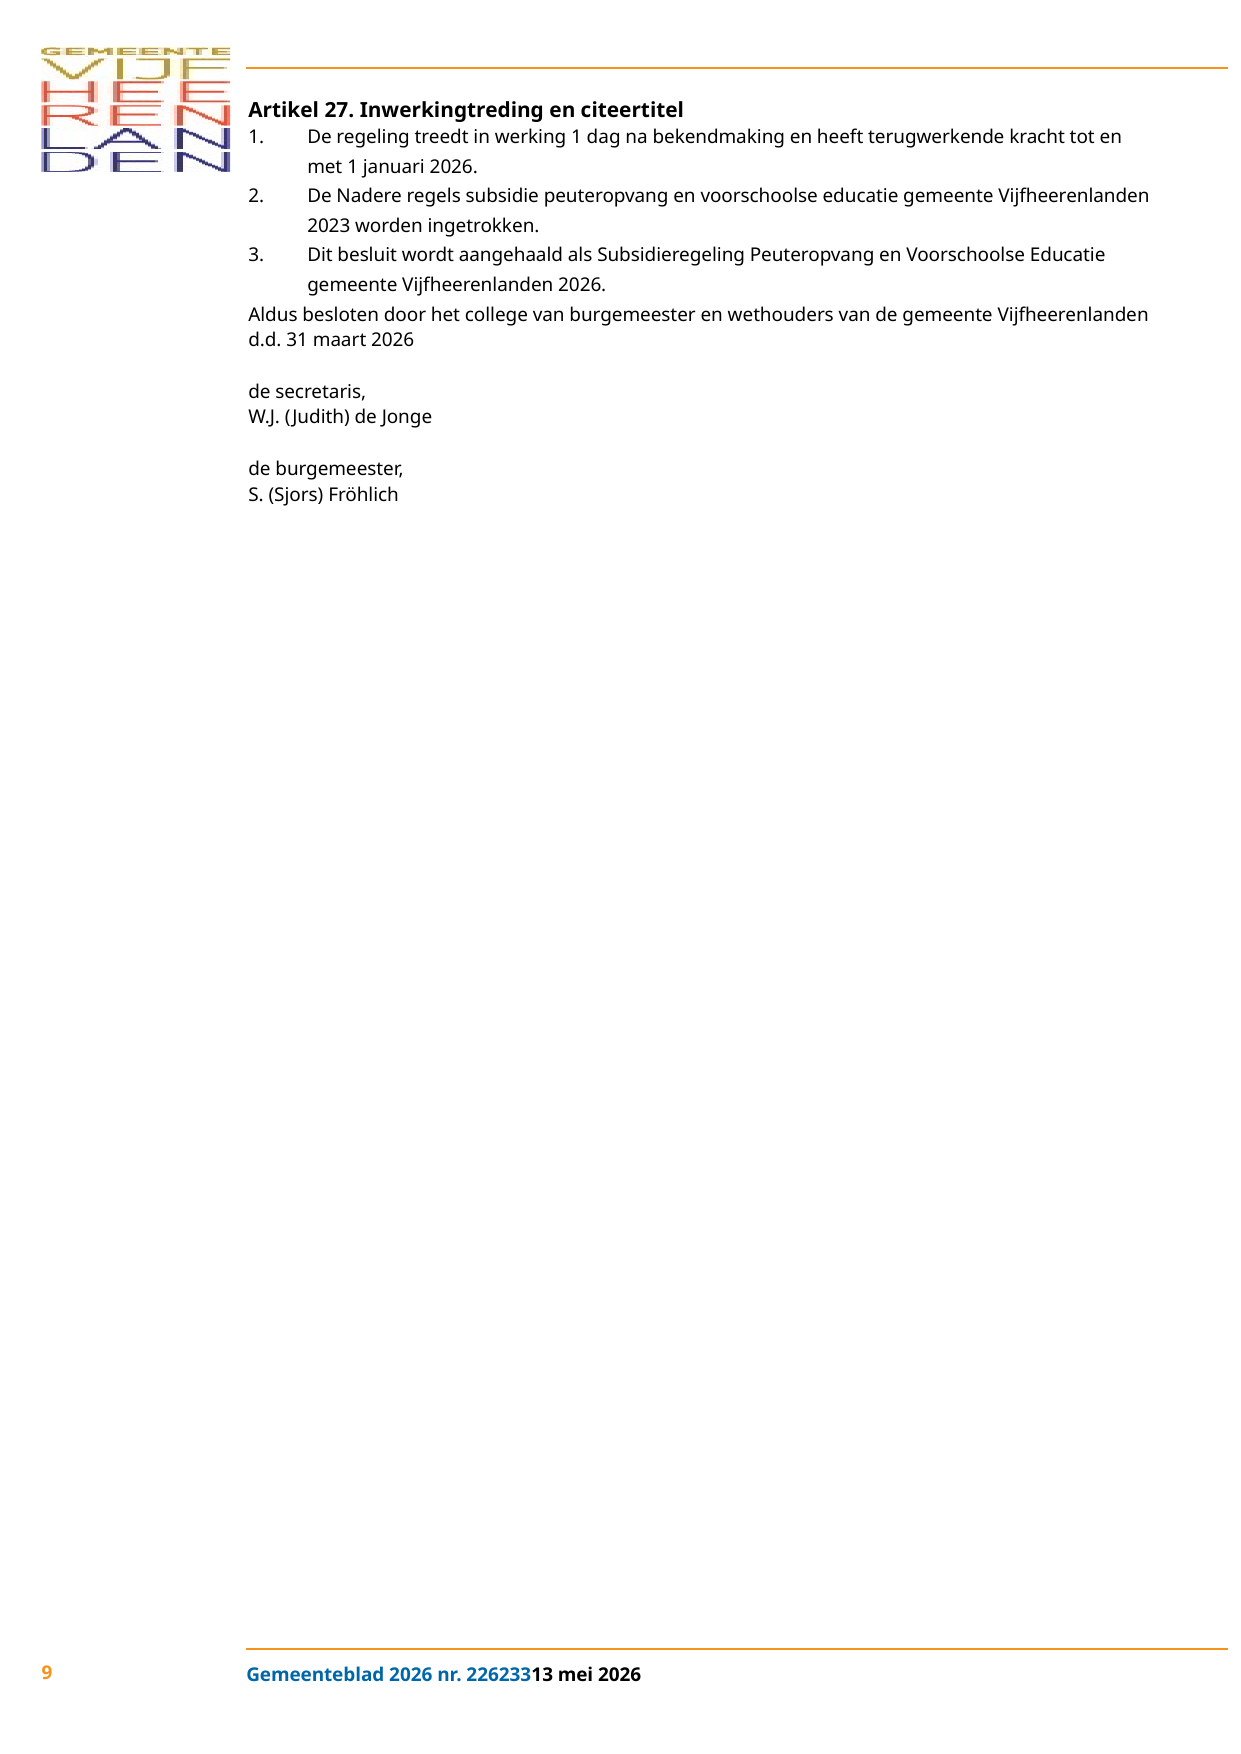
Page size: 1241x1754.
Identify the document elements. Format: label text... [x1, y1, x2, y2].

text W.J. (Judith) de Jonge [248, 404, 1152, 429]
text de secretaris, [248, 378, 1152, 404]
text S. (Sjors) Fröhlich [248, 481, 1152, 507]
text de burgemeester, [248, 455, 1152, 481]
text Aldus besloten door het college van burgemeester en wethouders van de gemeente Vijfheerenlanden d.d. 31 maart 2026 [248, 301, 1152, 352]
text Artikel 27. Inwerkingtreding en citeertitel [248, 95, 1152, 123]
list De regeling treedt in werking 1 dag na bekendmaking en heeft terugwerkende kracht tot en met 1 januari 2026. [248, 123, 1152, 178]
picture [41, 47, 231, 172]
list De Nadere regels subsidie peuteropvang en voorschoolse educatie gemeente Vijfheerenlanden 2023 worden ingetrokken. [248, 182, 1152, 238]
list Dit besluit wordt aangehaald als Subsidieregeling Peuteropvang en Voorschoolse Educatie gemeente Vijfheerenlanden 2026. [248, 242, 1152, 297]
